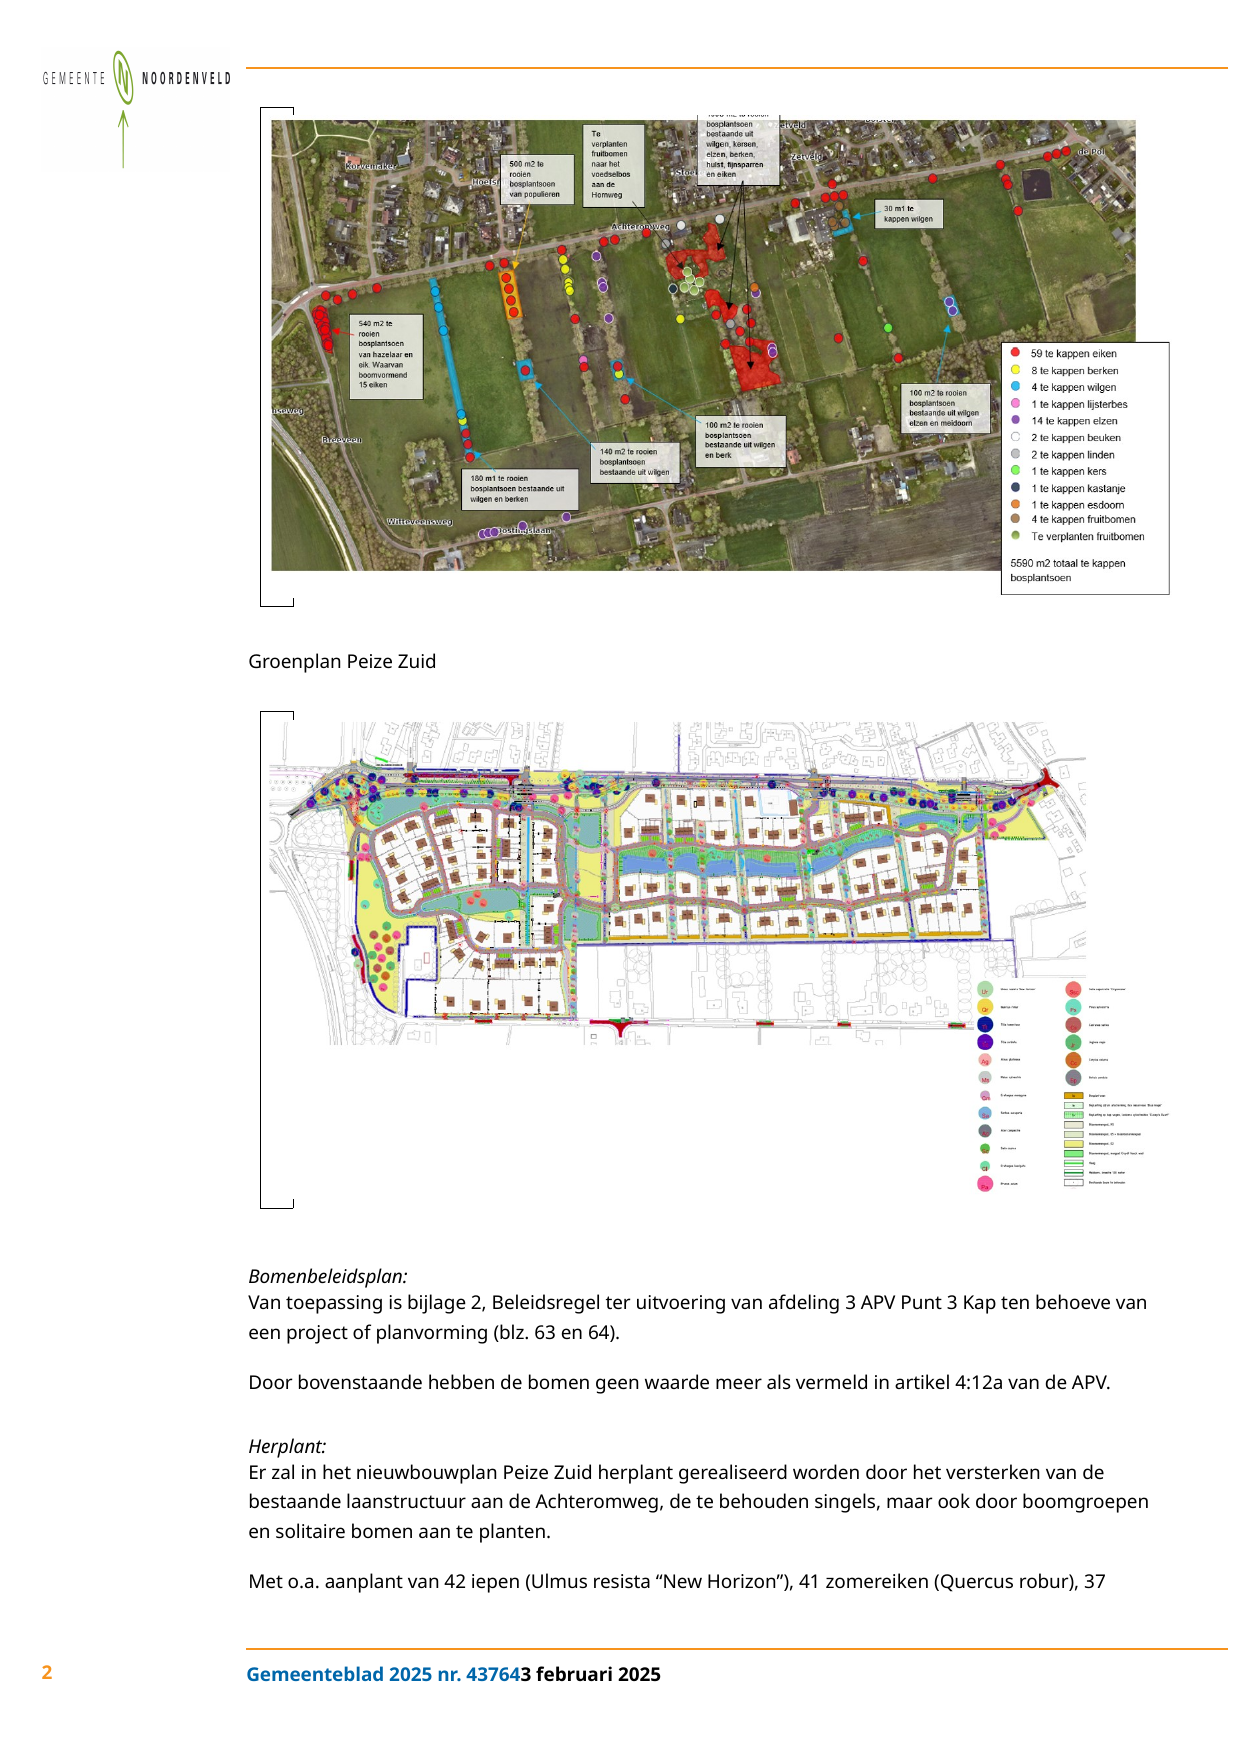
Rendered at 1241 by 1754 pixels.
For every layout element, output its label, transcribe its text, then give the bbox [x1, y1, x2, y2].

text Herplant: [248, 1433, 1152, 1459]
text Met o.a. aanplant van 42 iepen (Ulmus resista “New Horizon”), 41 zomereiken (Quercus robur), 37 [248, 1569, 1152, 1594]
picture [268, 720, 1173, 1199]
text Van toepassing is bijlage 2, Beleidsregel ter uitvoering van afdeling 3 APV Punt 3 Kap ten behoeve van een project of planvorming (blz. 63 en 64). [248, 1289, 1152, 1345]
picture [41, 47, 231, 172]
picture [268, 115, 1173, 598]
text Er zal in het nieuwbouwplan Peize Zuid herplant gerealiseerd worden door het versterken van de bestaande laanstructuur aan de Achteromweg, de te behouden singels, maar ook door boomgroepen en solitaire bomen aan te planten. [248, 1459, 1152, 1544]
text Door bovenstaande hebben de bomen geen waarde meer als vermeld in artikel 4:12a van de APV. [248, 1369, 1152, 1395]
text Bomenbeleidsplan: [248, 1264, 1152, 1289]
text Groenplan Peize Zuid [248, 649, 1152, 674]
